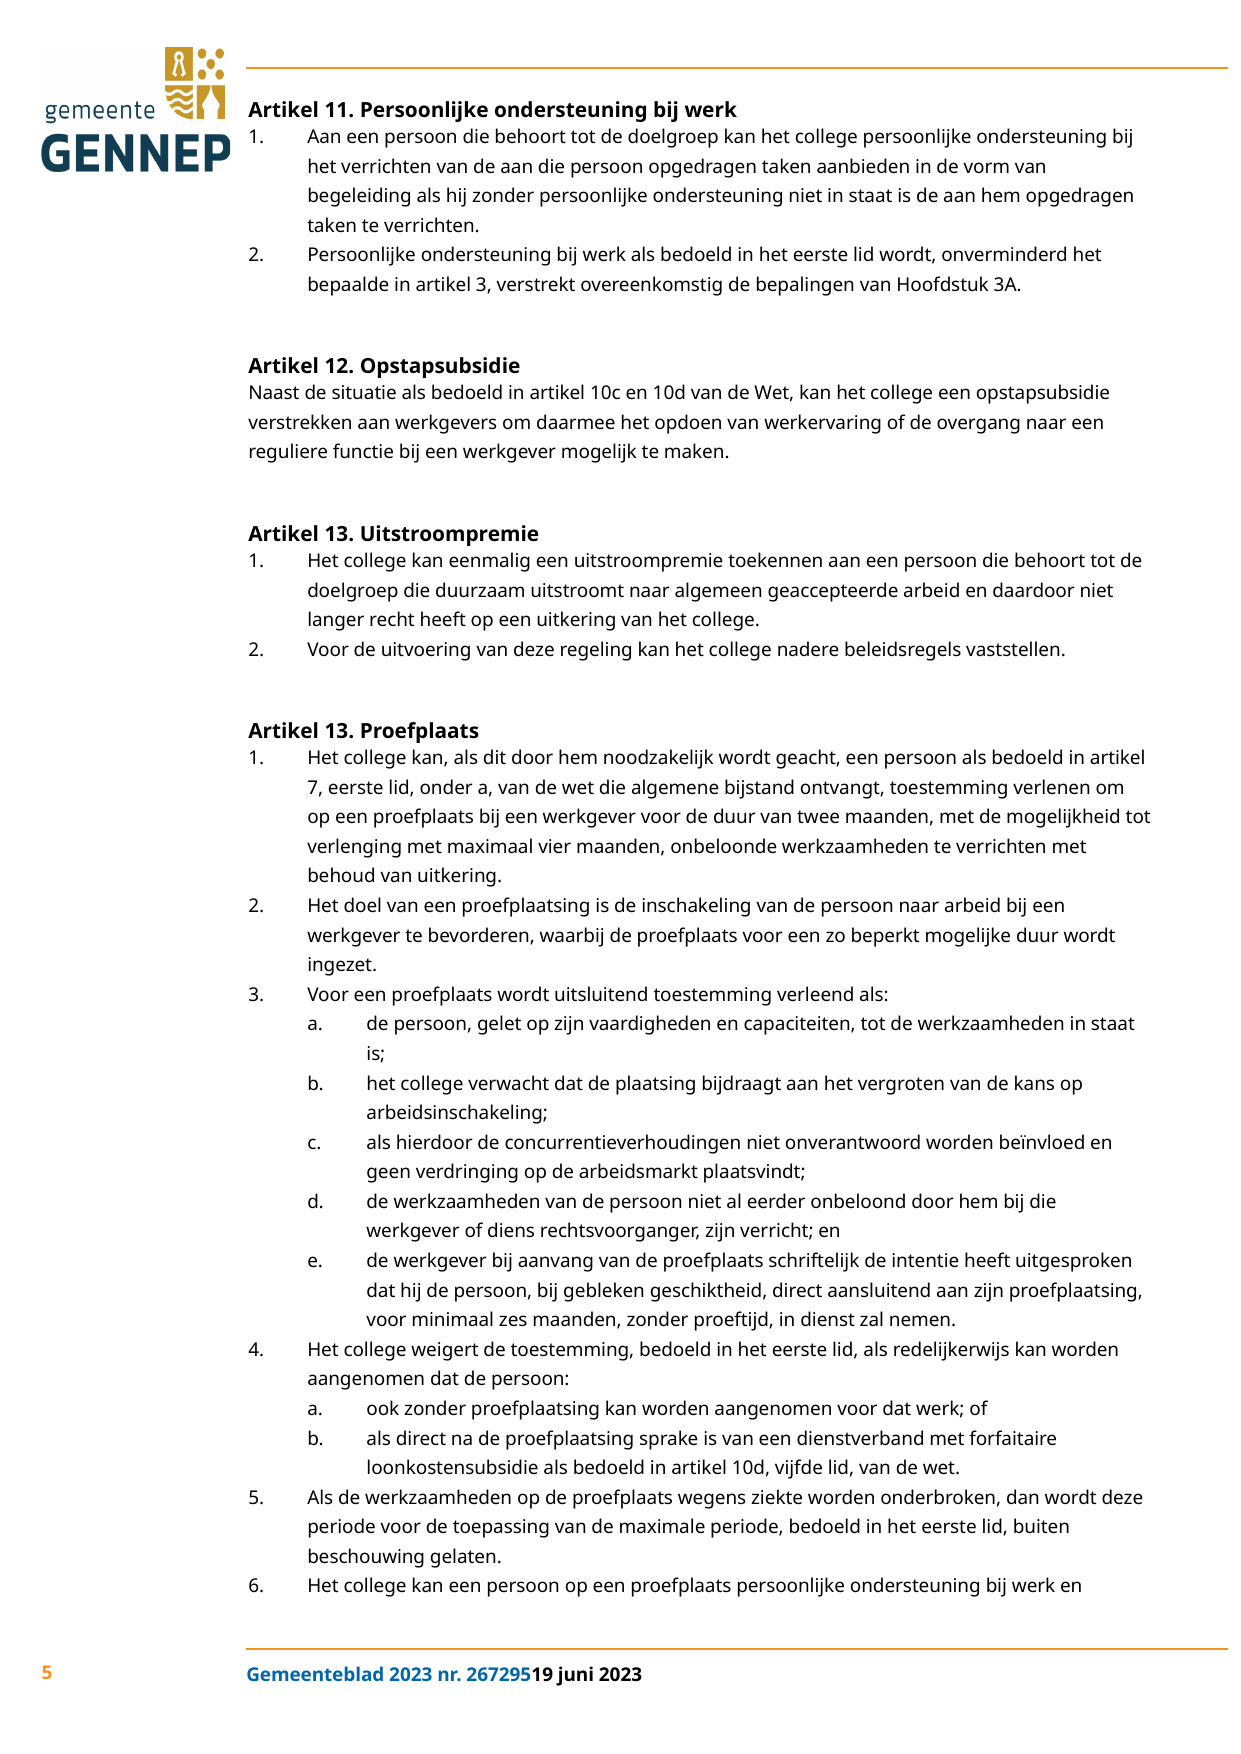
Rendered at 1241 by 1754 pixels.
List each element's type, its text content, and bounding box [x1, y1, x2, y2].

text Artikel 13. Proefplaats [248, 716, 1152, 744]
list ook zonder proefplaatsing kan worden aangenomen voor dat werk; of [307, 1395, 1152, 1421]
text Artikel 12. Opstapsubsidie [248, 351, 1152, 379]
list Voor de uitvoering van deze regeling kan het college nadere beleidsregels vaststellen. [248, 636, 1152, 662]
list Als de werkzaamheden op de proefplaats wegens ziekte worden onderbroken, dan wordt deze periode voor de toepassing van de maximale periode, bedoeld in het eerste lid, buiten beschouwing gelaten. [248, 1484, 1152, 1569]
list de werkzaamheden van de persoon niet al eerder onbeloond door hem bij die werkgever of diens rechtsvoorganger, zijn verricht; en [307, 1188, 1152, 1243]
list de persoon, gelet op zijn vaardigheden en capaciteiten, tot de werkzaamheden in staat is; [307, 1011, 1152, 1066]
list Aan een persoon die behoort tot de doelgroep kan het college persoonlijke ondersteuning bij het verrichten van de aan die persoon opgedragen taken aanbieden in de vorm van begeleiding als hij zonder persoonlijke ondersteuning niet in staat is de aan hem opgedragen taken te verrichten. [248, 123, 1152, 238]
text Artikel 11. Persoonlijke ondersteuning bij werk [248, 95, 1152, 123]
list Het college weigert de toestemming, bedoeld in het eerste lid, als redelijkerwijs kan worden aangenomen dat de persoon: [248, 1336, 1152, 1391]
list Voor een proefplaats wordt uitsluitend toestemming verleend als: [248, 981, 1152, 1007]
list Het college kan eenmalig een uitstroompremie toekennen aan een persoon die behoort tot de doelgroep die duurzaam uitstroomt naar algemeen geaccepteerde arbeid en daardoor niet langer recht heeft op een uitkering van het college. [248, 547, 1152, 632]
list het college verwacht dat de plaatsing bijdraagt aan het vergroten van de kans op arbeidsinschakeling; [307, 1070, 1152, 1125]
picture [41, 47, 231, 172]
list Persoonlijke ondersteuning bij werk als bedoeld in het eerste lid wordt, onverminderd het bepaalde in artikel 3, verstrekt overeenkomstig de bepalingen van Hoofdstuk 3A. [248, 242, 1152, 297]
text Naast de situatie als bedoeld in artikel 10c en 10d van de Wet, kan het college een opstapsubsidie verstrekken aan werkgevers om daarmee het opdoen van werkervaring of de overgang naar een reguliere functie bij een werkgever mogelijk te maken. [248, 379, 1152, 464]
list als direct na de proefplaatsing sprake is van een dienstverband met forfaitaire loonkostensubsidie als bedoeld in artikel 10d, vijfde lid, van de wet. [307, 1425, 1152, 1480]
list de werkgever bij aanvang van de proefplaats schriftelijk de intentie heeft uitgesproken dat hij de persoon, bij gebleken geschiktheid, direct aansluitend aan zijn proefplaatsing, voor minimaal zes maanden, zonder proeftijd, in dienst zal nemen. [307, 1247, 1152, 1332]
list Het college kan, als dit door hem noodzakelijk wordt geacht, een persoon als bedoeld in artikel 7, eerste lid, onder a, van de wet die algemene bijstand ontvangt, toestemming verlenen om op een proefplaats bij een werkgever voor de duur van twee maanden, met de mogelijkheid tot verlenging met maximaal vier maanden, onbeloonde werkzaamheden te verrichten met behoud van uitkering. [248, 744, 1152, 888]
list als hierdoor de concurrentieverhoudingen niet onverantwoord worden beïnvloed en geen verdringing op de arbeidsmarkt plaatsvindt; [307, 1129, 1152, 1184]
text Artikel 13. Uitstroompremie [248, 519, 1152, 547]
list Het doel van een proefplaatsing is de inschakeling van de persoon naar arbeid bij een werkgever te bevorderen, waarbij de proefplaats voor een zo beperkt mogelijke duur wordt ingezet. [248, 892, 1152, 977]
list Het college kan een persoon op een proefplaats persoonlijke ondersteuning bij werk en [248, 1573, 1152, 1598]
